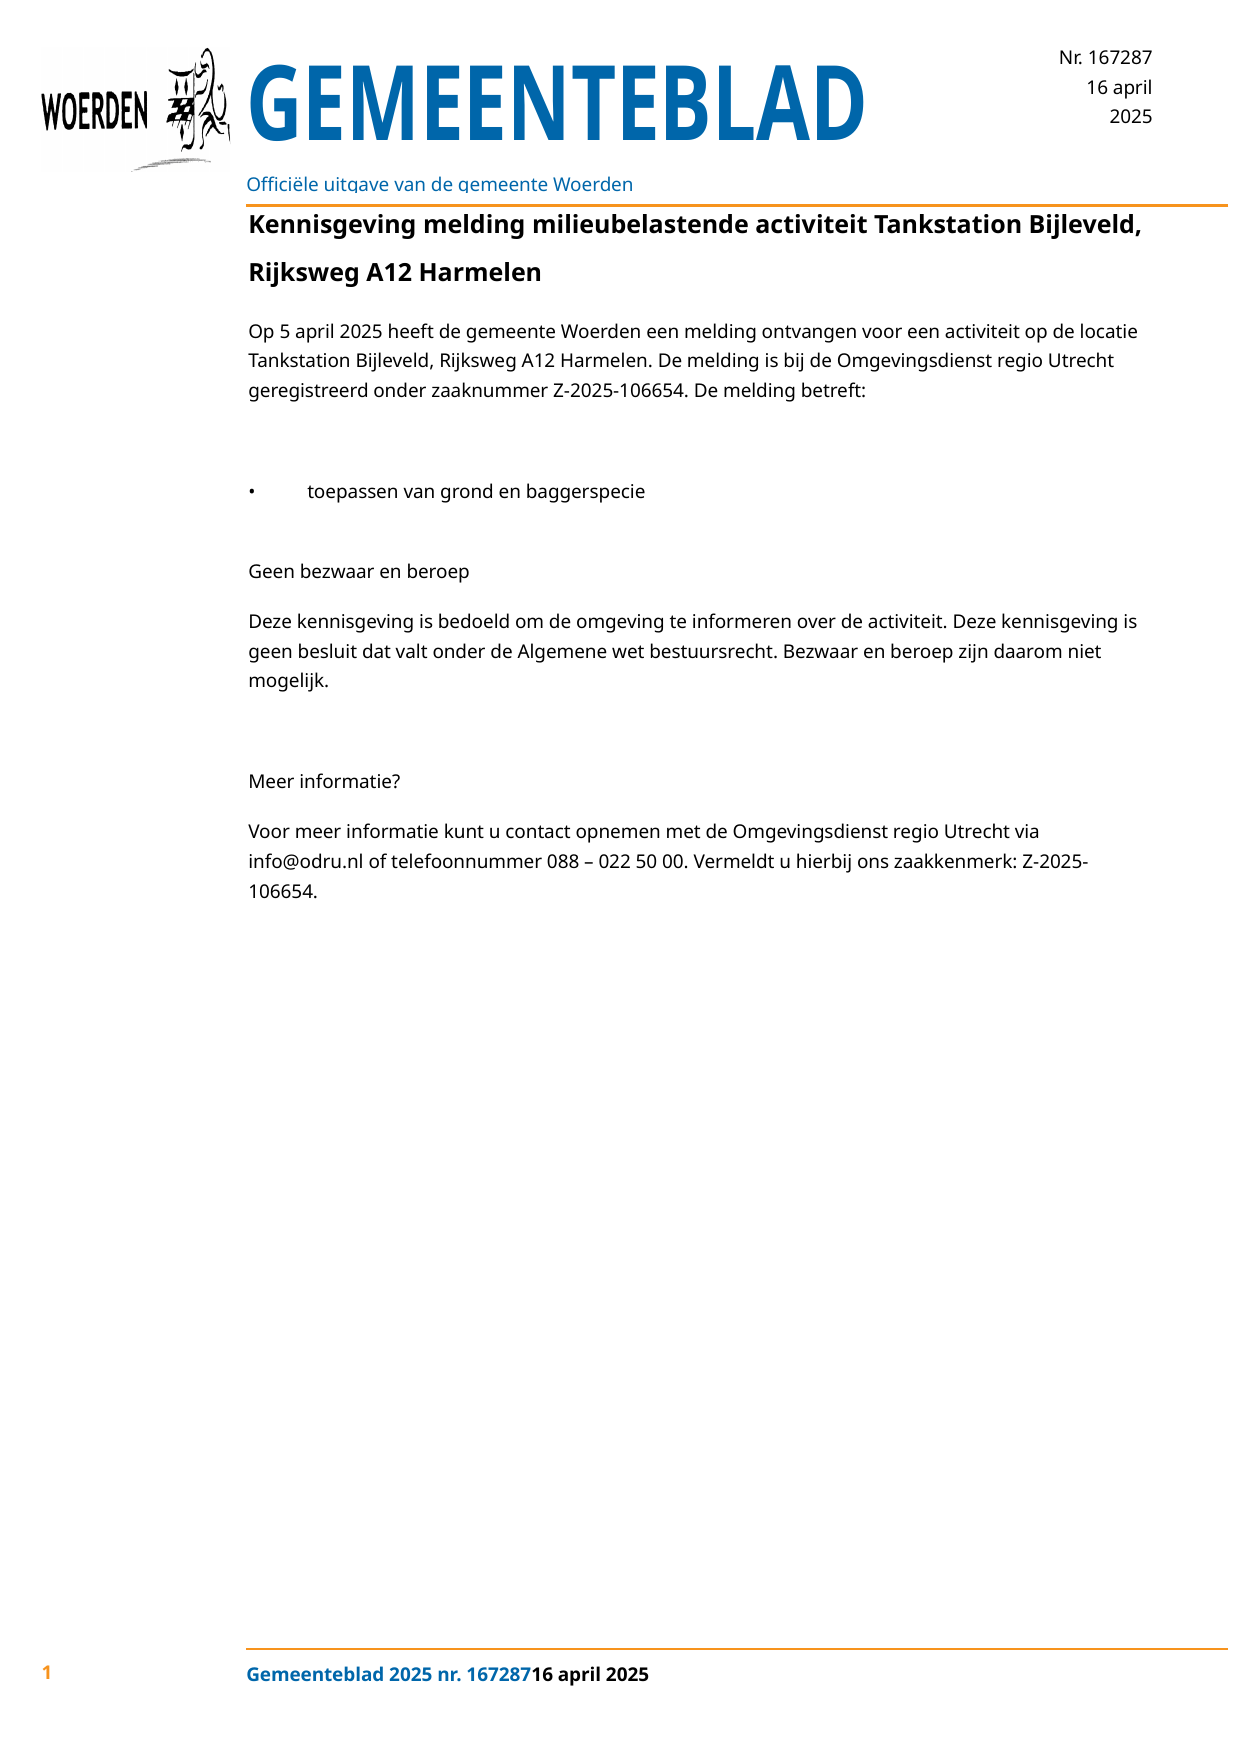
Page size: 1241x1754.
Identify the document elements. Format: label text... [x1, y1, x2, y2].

text Deze kennisgeving is bedoeld om de omgeving te informeren over de activiteit. Deze kennisgeving is geen besluit dat valt onder de Algemene wet bestuursrecht. Bezwaar en beroep zijn daarom niet mogelijk. [248, 608, 1152, 693]
list toepassen van grond en baggerspecie [248, 478, 1152, 504]
text Op 5 april 2025 heeft de gemeente Woerden een melding ontvangen voor een activiteit op de locatie Tankstation Bijleveld, Rijksweg A12 Harmelen. De melding is bij de Omgevingsdienst regio Utrecht geregistreerd onder zaaknummer Z-2025-106654. De melding betreft: [248, 318, 1152, 403]
text Kennisgeving melding milieubelastende activiteit Tankstation Bijleveld, Rijksweg A12 Harmelen [248, 207, 1152, 288]
text Meer informatie? [248, 768, 1152, 794]
picture [41, 47, 231, 172]
text Voor meer informatie kunt u contact opnemen met de Omgevingsdienst regio Utrecht via info@odru.nl of telefoonnummer 088 – 022 50 00. Vermeldt u hierbij ons zaakkenmerk: Z-2025-106654. [248, 819, 1152, 904]
text Geen bezwaar en beroep [248, 558, 1152, 584]
